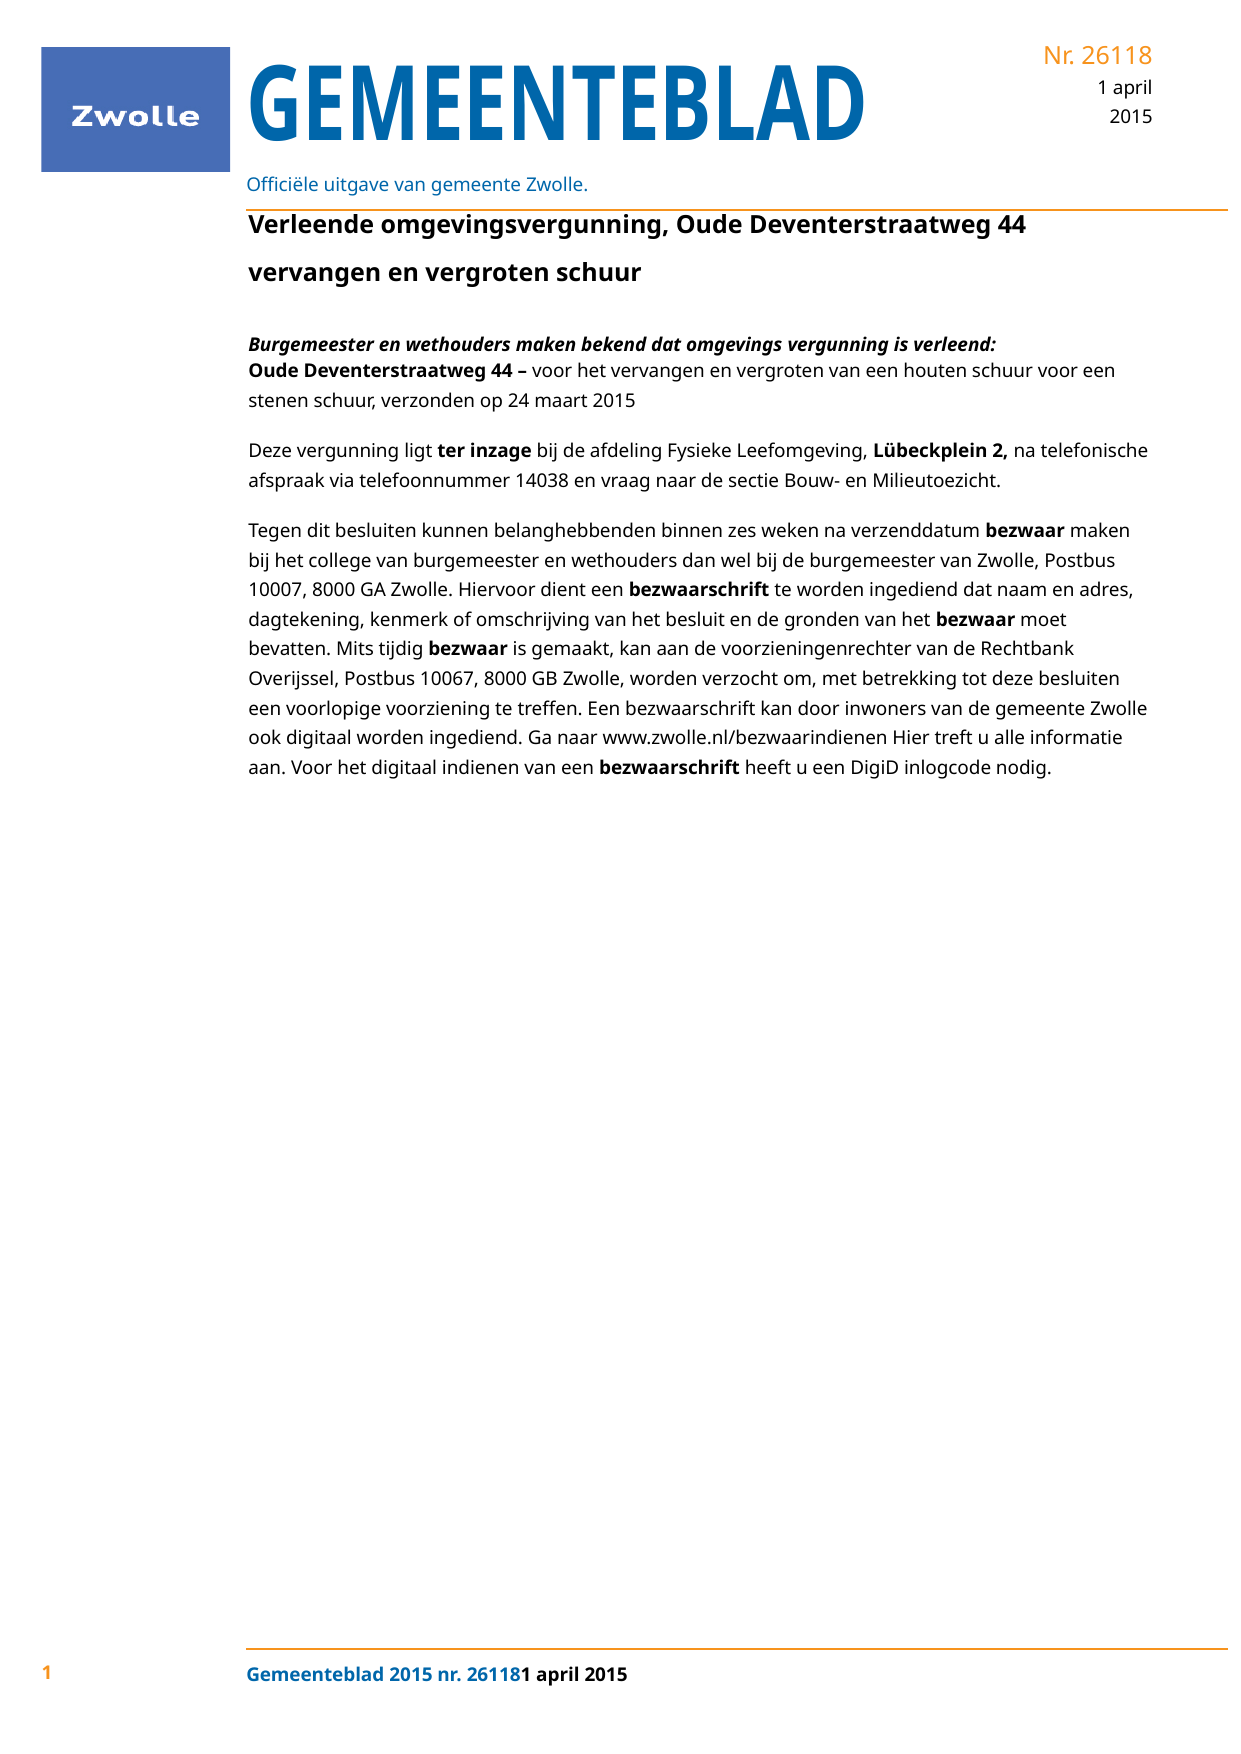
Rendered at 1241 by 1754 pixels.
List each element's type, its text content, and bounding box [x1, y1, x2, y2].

text Burgemeester en wethouders maken bekend dat omgevings vergunning is verleend: [248, 331, 1152, 357]
text Verleende omgevingsvergunning, Oude Deventerstraatweg 44 vervangen en vergroten schuur [248, 211, 1152, 288]
text Tegen dit besluiten kunnen belanghebbenden binnen zes weken na verzenddatum bezwaar maken bij het college van burgemeester en wethouders dan wel bij de burgemeester van Zwolle, Postbus 10007, 8000 GA Zwolle. Hiervoor dient een bezwaarschrift te worden ingediend dat naam en adres, dagtekening, kenmerk of omschrijving van het besluit en de gronden van het bezwaar moet bevatten. Mits tijdig bezwaar is gemaakt, kan aan de voorzieningenrechter van de Rechtbank Overijssel, Postbus 10067, 8000 GB Zwolle, worden verzocht om, met betrekking tot deze besluiten een voorlopige voorziening te treffen. Een bezwaarschrift kan door inwoners van de gemeente Zwolle ook digitaal worden ingediend. Ga naar www.zwolle.nl/bezwaarindienen Hier treft u alle informatie aan. Voor het digitaal indienen van een bezwaarschrift heeft u een DigiD inlogcode nodig. [248, 517, 1152, 779]
picture [41, 47, 231, 172]
text Deze vergunning ligt ter inzage bij de afdeling Fysieke Leefomgeving, Lübeckplein 2, na telefonische afspraak via telefoonnummer 14038 en vraag naar de sectie Bouw- en Milieutoezicht. [248, 437, 1152, 492]
text Oude Deventerstraatweg 44 – voor het vervangen en vergroten van een houten schuur voor een stenen schuur, verzonden op 24 maart 2015 [248, 357, 1152, 412]
